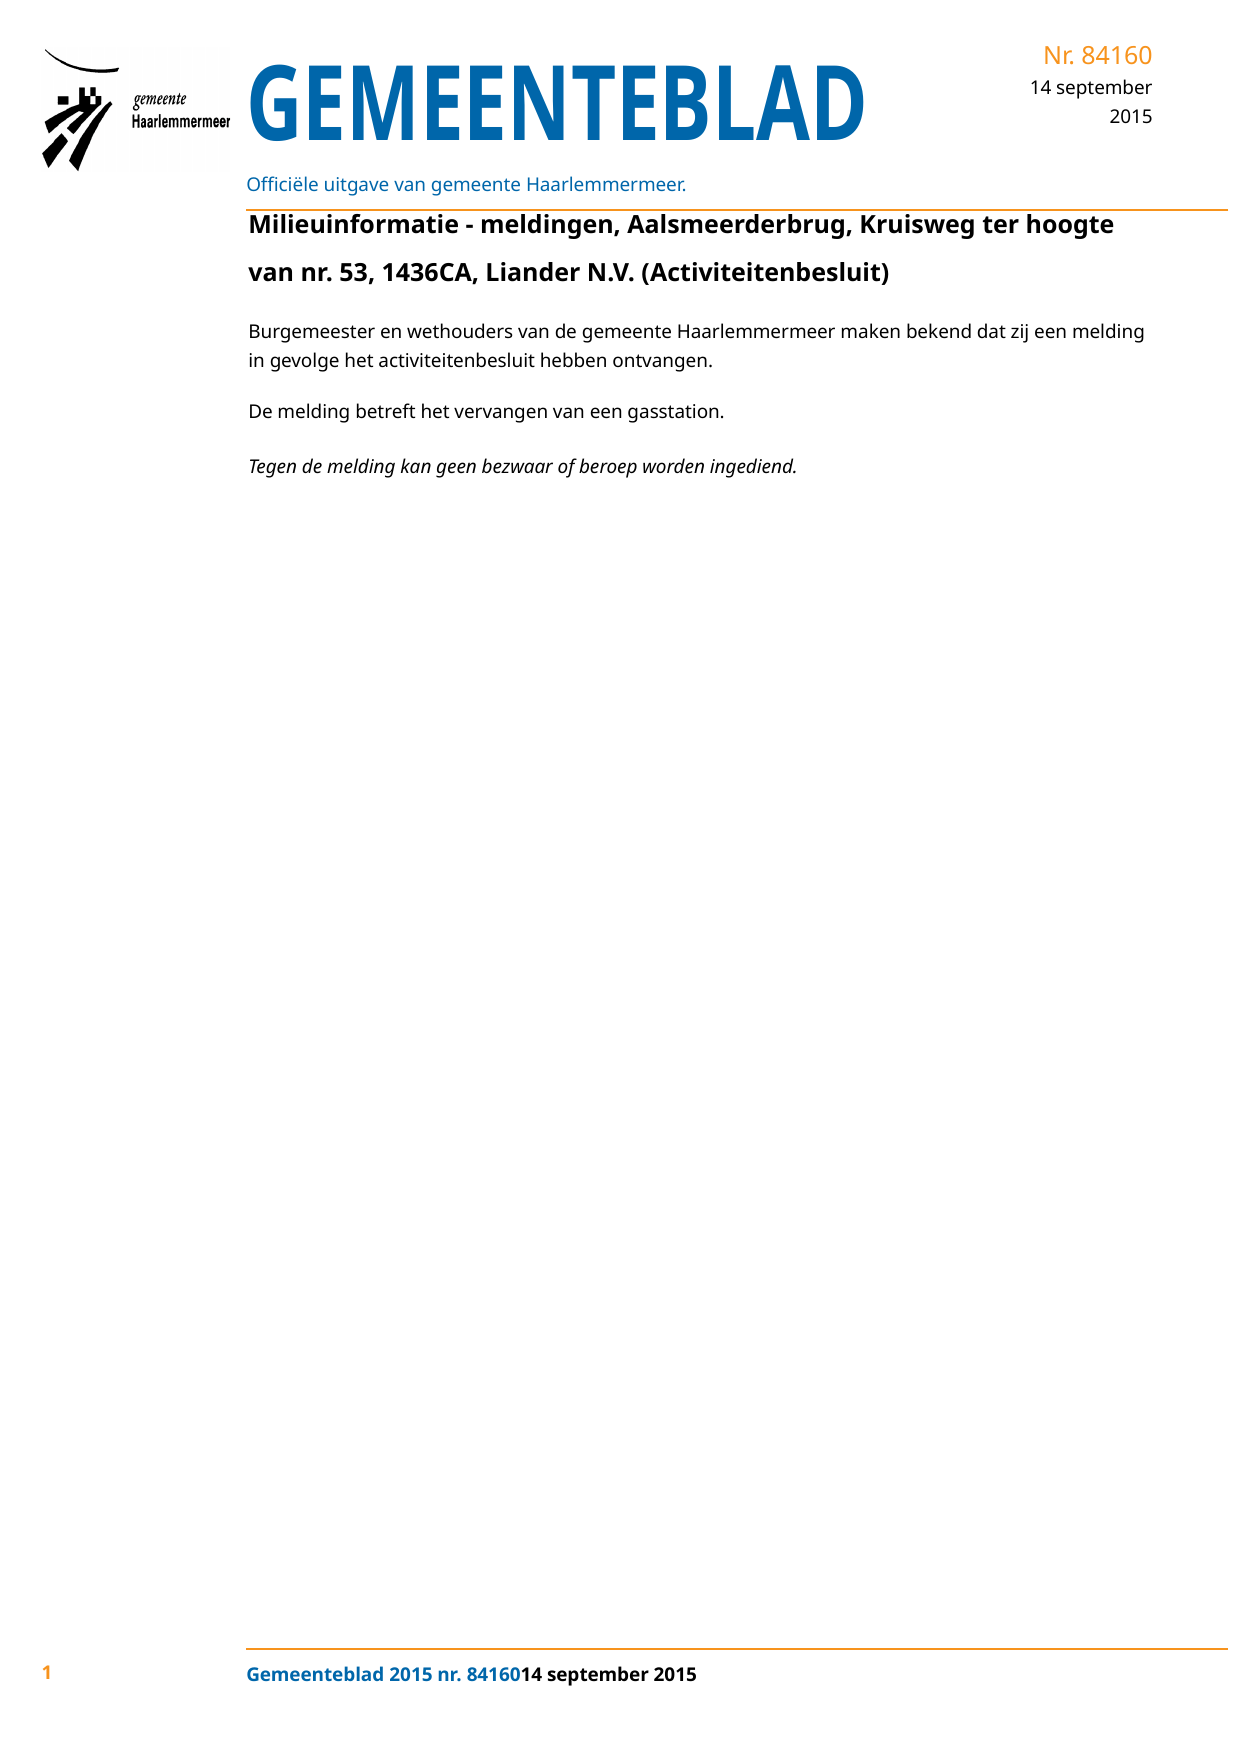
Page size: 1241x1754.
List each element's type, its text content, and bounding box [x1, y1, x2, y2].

text Milieuinformatie - meldingen, Aalsmeerderbrug, Kruisweg ter hoogte van nr. 53, 1436CA, Liander N.V. (Activiteitenbesluit) [248, 211, 1152, 288]
text Tegen de melding kan geen bezwaar of beroep worden ingediend. [248, 453, 1152, 479]
text De melding betreft het vervangen van een gasstation. [248, 398, 1152, 424]
picture [41, 47, 231, 172]
text Burgemeester en wethouders van de gemeente Haarlemmermeer maken bekend dat zij een melding in gevolge het activiteitenbesluit hebben ontvangen. [248, 318, 1152, 373]
